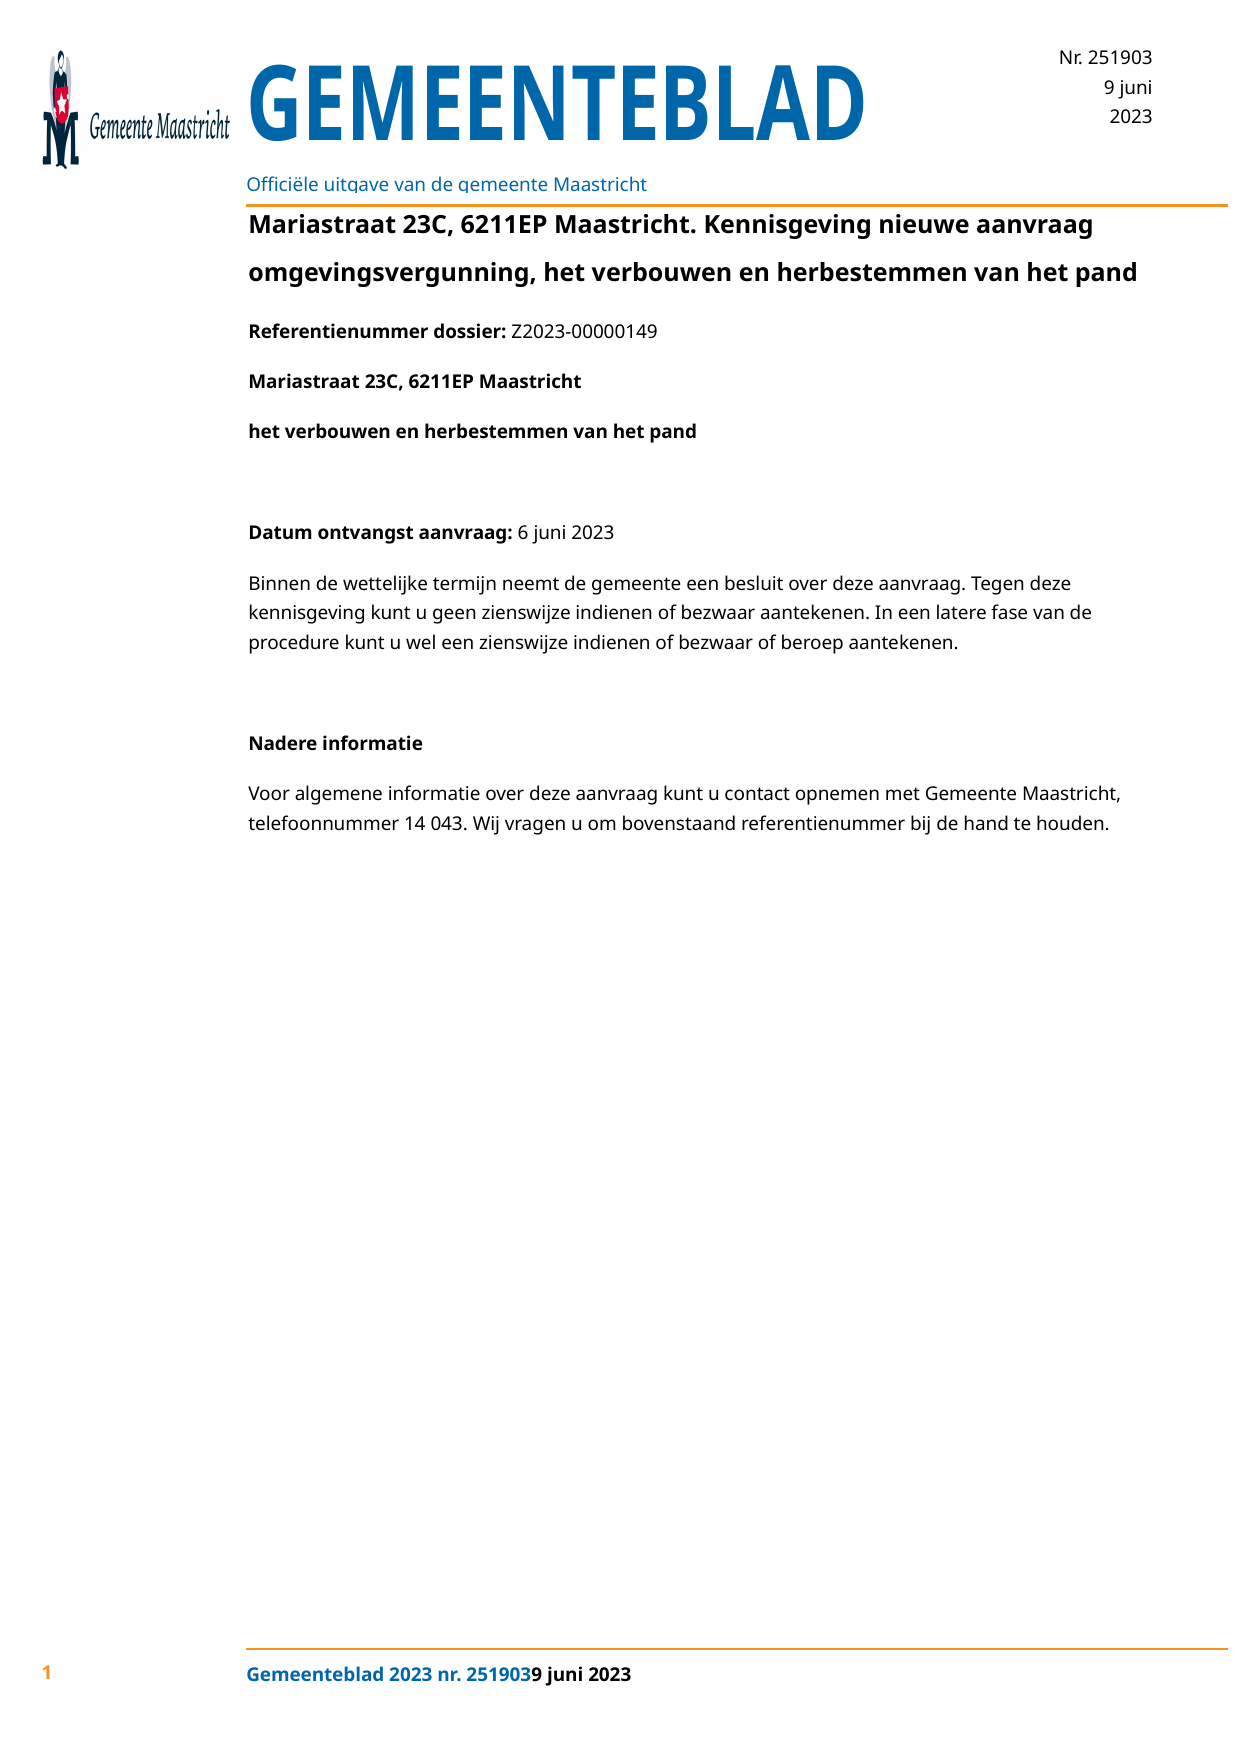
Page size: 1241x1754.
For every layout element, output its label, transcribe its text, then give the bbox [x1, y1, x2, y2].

text Nadere informatie [248, 730, 1152, 756]
text Binnen de wettelijke termijn neemt de gemeente een besluit over deze aanvraag. Tegen deze kennisgeving kunt u geen zienswijze indienen of bezwaar aantekenen. In een latere fase van de procedure kunt u wel een zienswijze indienen of bezwaar of beroep aantekenen. [248, 570, 1152, 655]
text Mariastraat 23C, 6211EP Maastricht [248, 368, 1152, 394]
text Datum ontvangst aanvraag: 6 juni 2023 [248, 519, 1152, 545]
text het verbouwen en herbestemmen van het pand [248, 419, 1152, 444]
text Mariastraat 23C, 6211EP Maastricht. Kennisgeving nieuwe aanvraag omgevingsvergunning, het verbouwen en herbestemmen van het pand [248, 207, 1152, 288]
picture [41, 47, 231, 172]
text Referentienummer dossier: Z2023-00000149 [248, 318, 1152, 344]
text Voor algemene informatie over deze aanvraag kunt u contact opnemen met Gemeente Maastricht, telefoonnummer 14 043. Wij vragen u om bovenstaand referentienummer bij de hand te houden. [248, 780, 1152, 836]
